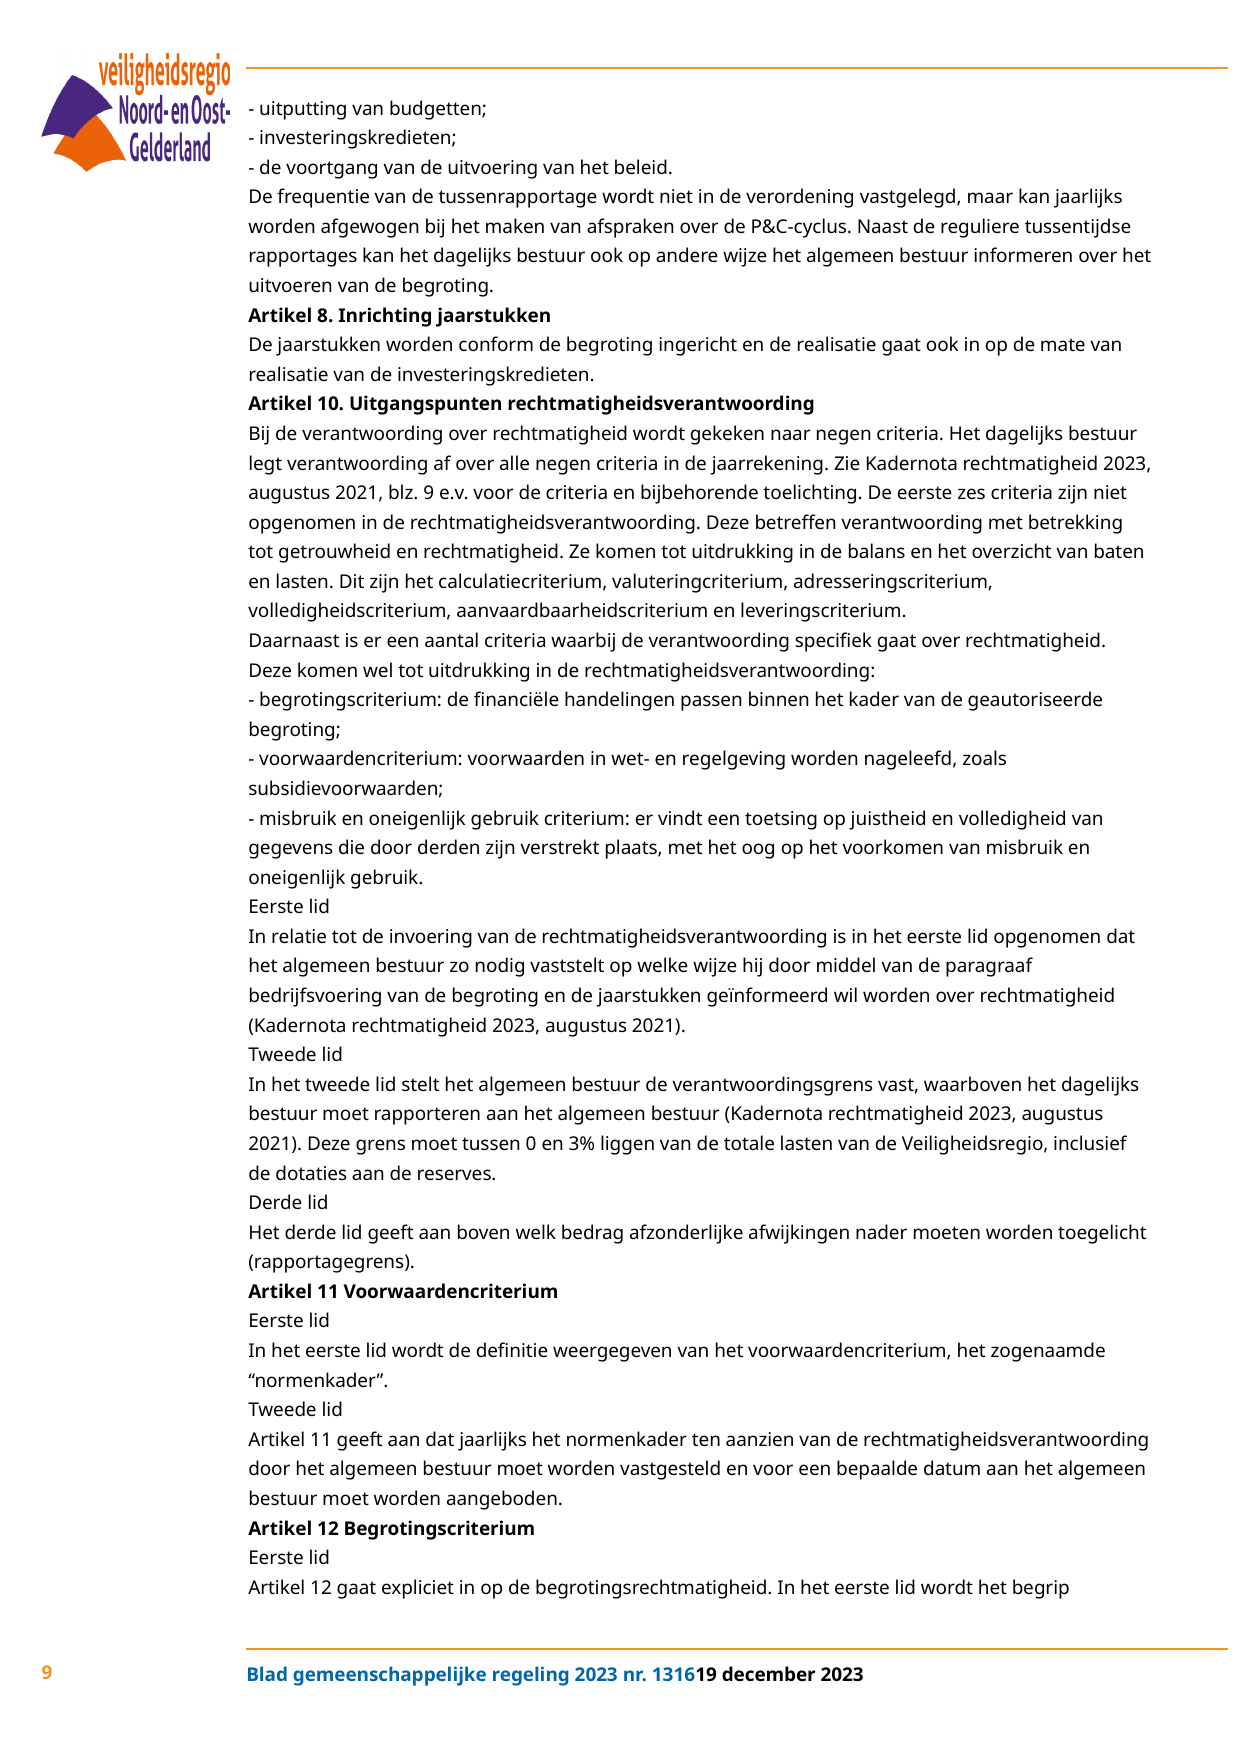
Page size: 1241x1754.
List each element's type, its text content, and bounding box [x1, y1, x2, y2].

text Bij de verantwoording over rechtmatigheid wordt gekeken naar negen criteria. Het dagelijks bestuur legt verantwoording af over alle negen criteria in de jaarrekening. Zie Kadernota rechtmatigheid 2023, augustus 2021, blz. 9 e.v. voor de criteria en bijbehorende toelichting. De eerste zes criteria zijn niet opgenomen in de rechtmatigheidsverantwoording. Deze betreffen verantwoording met betrekking tot getrouwheid en rechtmatigheid. Ze komen tot uitdrukking in de balans en het overzicht van baten en lasten. Dit zijn het calculatiecriterium, valuteringcriterium, adresseringscriterium, volledigheidscriterium, aanvaardbaarheidscriterium en leveringscriterium. [248, 420, 1152, 623]
text - misbruik en oneigenlijk gebruik criterium: er vindt een toetsing op juistheid en volledigheid van gegevens die door derden zijn verstrekt plaats, met het oog op het voorkomen van misbruik en oneigenlijk gebruik. [248, 805, 1152, 890]
text - investeringskredieten; [248, 124, 1152, 150]
text Daarnaast is er een aantal criteria waarbij de verantwoording specifiek gaat over rechtmatigheid. Deze komen wel tot uitdrukking in de rechtmatigheidsverantwoording: [248, 627, 1152, 683]
text Eerste lid [248, 1308, 1152, 1333]
text In het eerste lid wordt de definitie weergegeven van het voorwaardencriterium, het zogenaamde “normenkader”. [248, 1337, 1152, 1393]
text Artikel 8. Inrichting jaarstukken [248, 302, 1152, 328]
text Tweede lid [248, 1041, 1152, 1067]
text Eerste lid [248, 1544, 1152, 1570]
text Het derde lid geeft aan boven welk bedrag afzonderlijke afwijkingen nader moeten worden toegelicht (rapportagegrens). [248, 1219, 1152, 1274]
text In het tweede lid stelt het algemeen bestuur de verantwoordingsgrens vast, waarboven het dagelijks bestuur moet rapporteren aan het algemeen bestuur (Kadernota rechtmatigheid 2023, augustus 2021). Deze grens moet tussen 0 en 3% liggen van de totale lasten van de Veiligheidsregio, inclusief de dotaties aan de reserves. [248, 1071, 1152, 1186]
text Artikel 12 Begrotingscriterium [248, 1515, 1152, 1541]
text De jaarstukken worden conform de begroting ingericht en de realisatie gaat ook in op de mate van realisatie van de investeringskredieten. [248, 331, 1152, 387]
picture [41, 47, 231, 172]
text Derde lid [248, 1189, 1152, 1215]
text De frequentie van de tussenrapportage wordt niet in de verordening vastgelegd, maar kan jaarlijks worden afgewogen bij het maken van afspraken over de P&C-cyclus. Naast de reguliere tussentijdse rapportages kan het dagelijks bestuur ook op andere wijze het algemeen bestuur informeren over het uitvoeren van de begroting. [248, 183, 1152, 298]
text Tweede lid [248, 1396, 1152, 1422]
text Artikel 10. Uitgangspunten rechtmatigheidsverantwoording [248, 391, 1152, 416]
text - de voortgang van de uitvoering van het beleid. [248, 154, 1152, 180]
text Artikel 11 Voorwaardencriterium [248, 1278, 1152, 1304]
text - uitputting van budgetten; [248, 95, 1152, 121]
text - begrotingscriterium: de financiële handelingen passen binnen het kader van de geautoriseerde begroting; [248, 686, 1152, 742]
text Artikel 12 gaat expliciet in op de begrotingsrechtmatigheid. In het eerste lid wordt het begrip [248, 1574, 1152, 1600]
text In relatie tot de invoering van de rechtmatigheidsverantwoording is in het eerste lid opgenomen dat het algemeen bestuur zo nodig vaststelt op welke wijze hij door middel van de paragraaf bedrijfsvoering van de begroting en de jaarstukken geïnformeerd wil worden over rechtmatigheid (Kadernota rechtmatigheid 2023, augustus 2021). [248, 923, 1152, 1038]
text Eerste lid [248, 893, 1152, 919]
text Artikel 11 geeft aan dat jaarlijks het normenkader ten aanzien van de rechtmatigheidsverantwoording door het algemeen bestuur moet worden vastgesteld en voor een bepaalde datum aan het algemeen bestuur moet worden aangeboden. [248, 1426, 1152, 1511]
text - voorwaardencriterium: voorwaarden in wet- en regelgeving worden nageleefd, zoals subsidievoorwaarden; [248, 746, 1152, 801]
